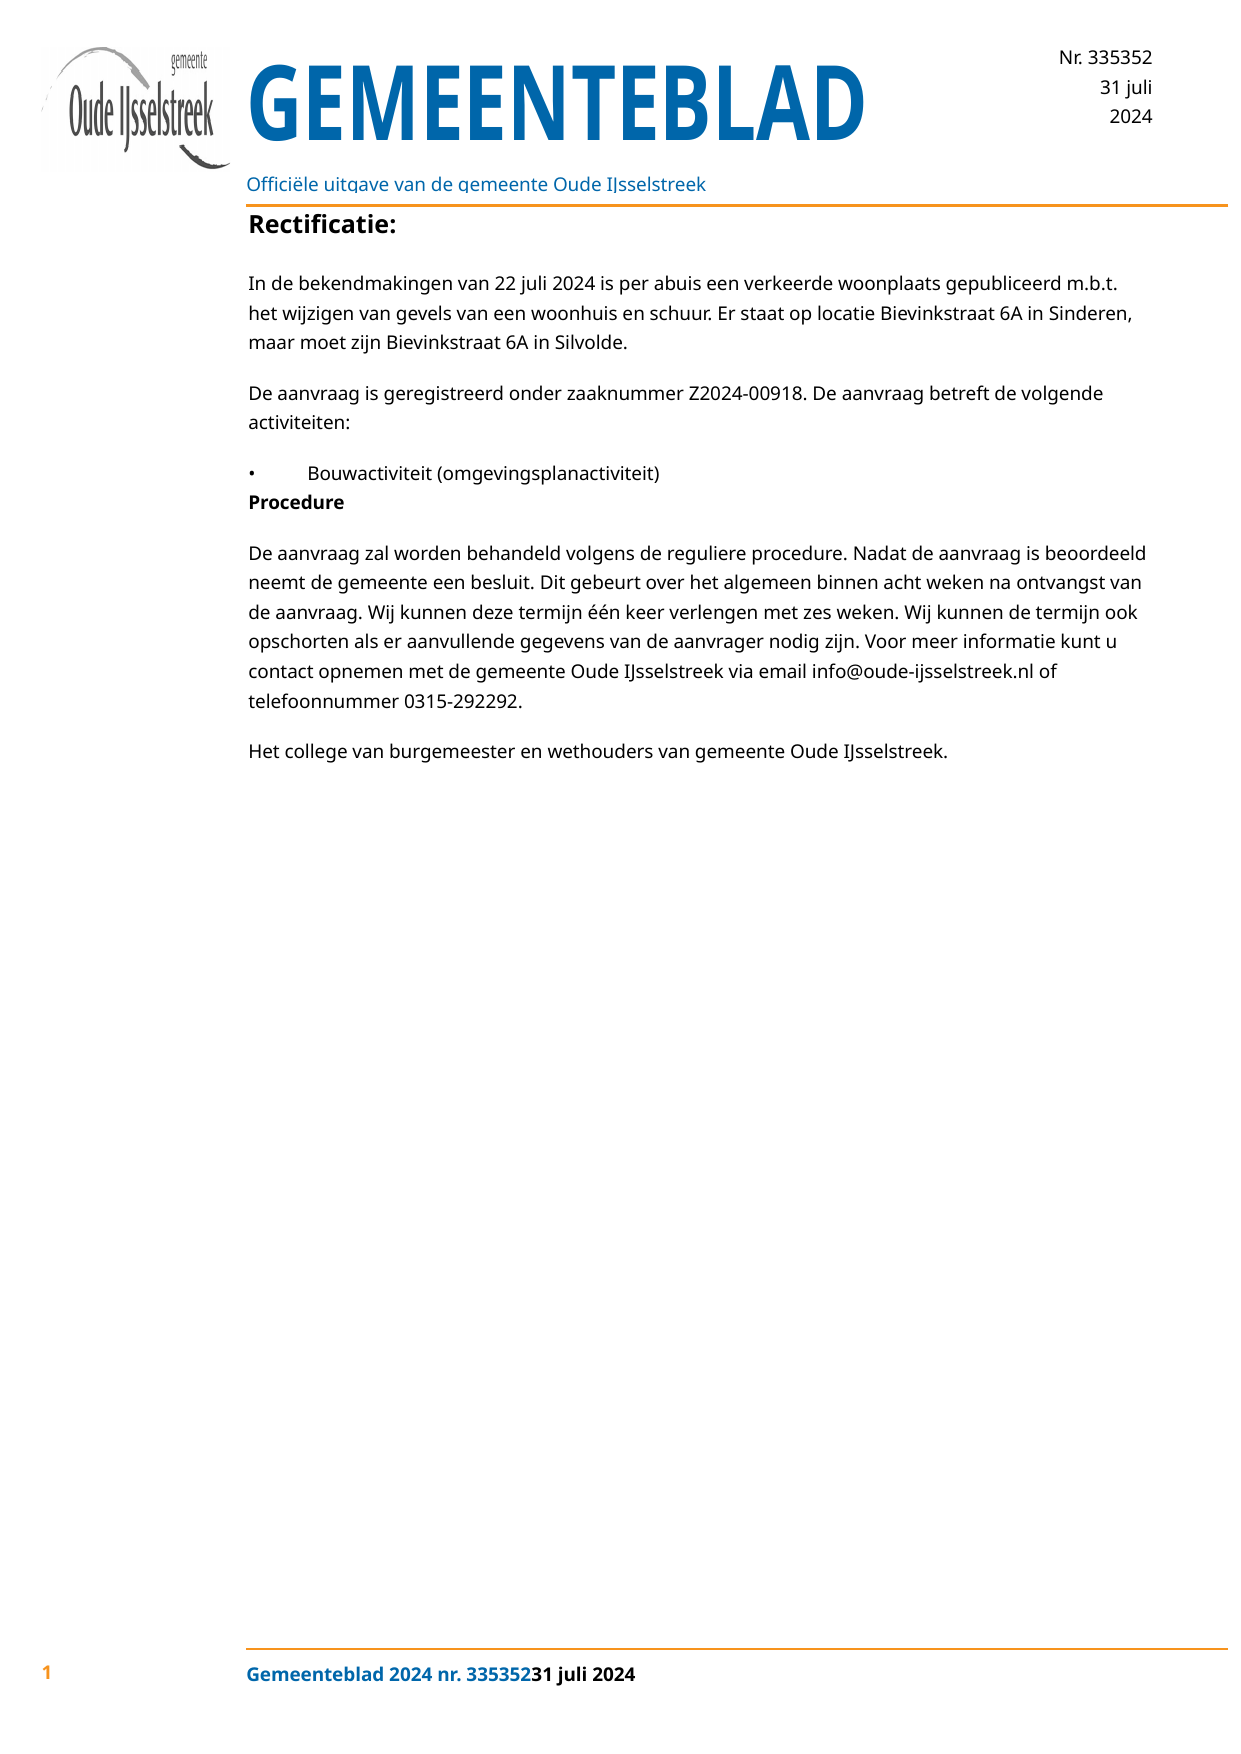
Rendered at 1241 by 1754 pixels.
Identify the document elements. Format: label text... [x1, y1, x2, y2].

text Procedure [248, 489, 1152, 515]
text De aanvraag is geregistreerd onder zaaknummer Z2024-00918. De aanvraag betreft de volgende activiteiten: [248, 380, 1152, 435]
picture [41, 47, 231, 172]
text In de bekendmakingen van 22 juli 2024 is per abuis een verkeerde woonplaats gepubliceerd m.b.t. het wijzigen van gevels van een woonhuis en schuur. Er staat op locatie Bievinkstraat 6A in Sinderen, maar moet zijn Bievinkstraat 6A in Silvolde. [248, 270, 1152, 355]
text De aanvraag zal worden behandeld volgens de reguliere procedure. Nadat de aanvraag is beoordeeld neemt de gemeente een besluit. Dit gebeurt over het algemeen binnen acht weken na ontvangst van de aanvraag. Wij kunnen deze termijn één keer verlengen met zes weken. Wij kunnen de termijn ook opschorten als er aanvullende gegevens van de aanvrager nodig zijn. Voor meer informatie kunt u contact opnemen met de gemeente Oude IJsselstreek via email info@oude-ijsselstreek.nl of telefoonnummer 0315-292292. [248, 540, 1152, 713]
text Het college van burgemeester en wethouders van gemeente Oude IJsselstreek. [248, 738, 1152, 764]
list Bouwactiviteit (omgevingsplanactiviteit) [248, 460, 1152, 486]
text Rectificatie: [248, 207, 1152, 241]
